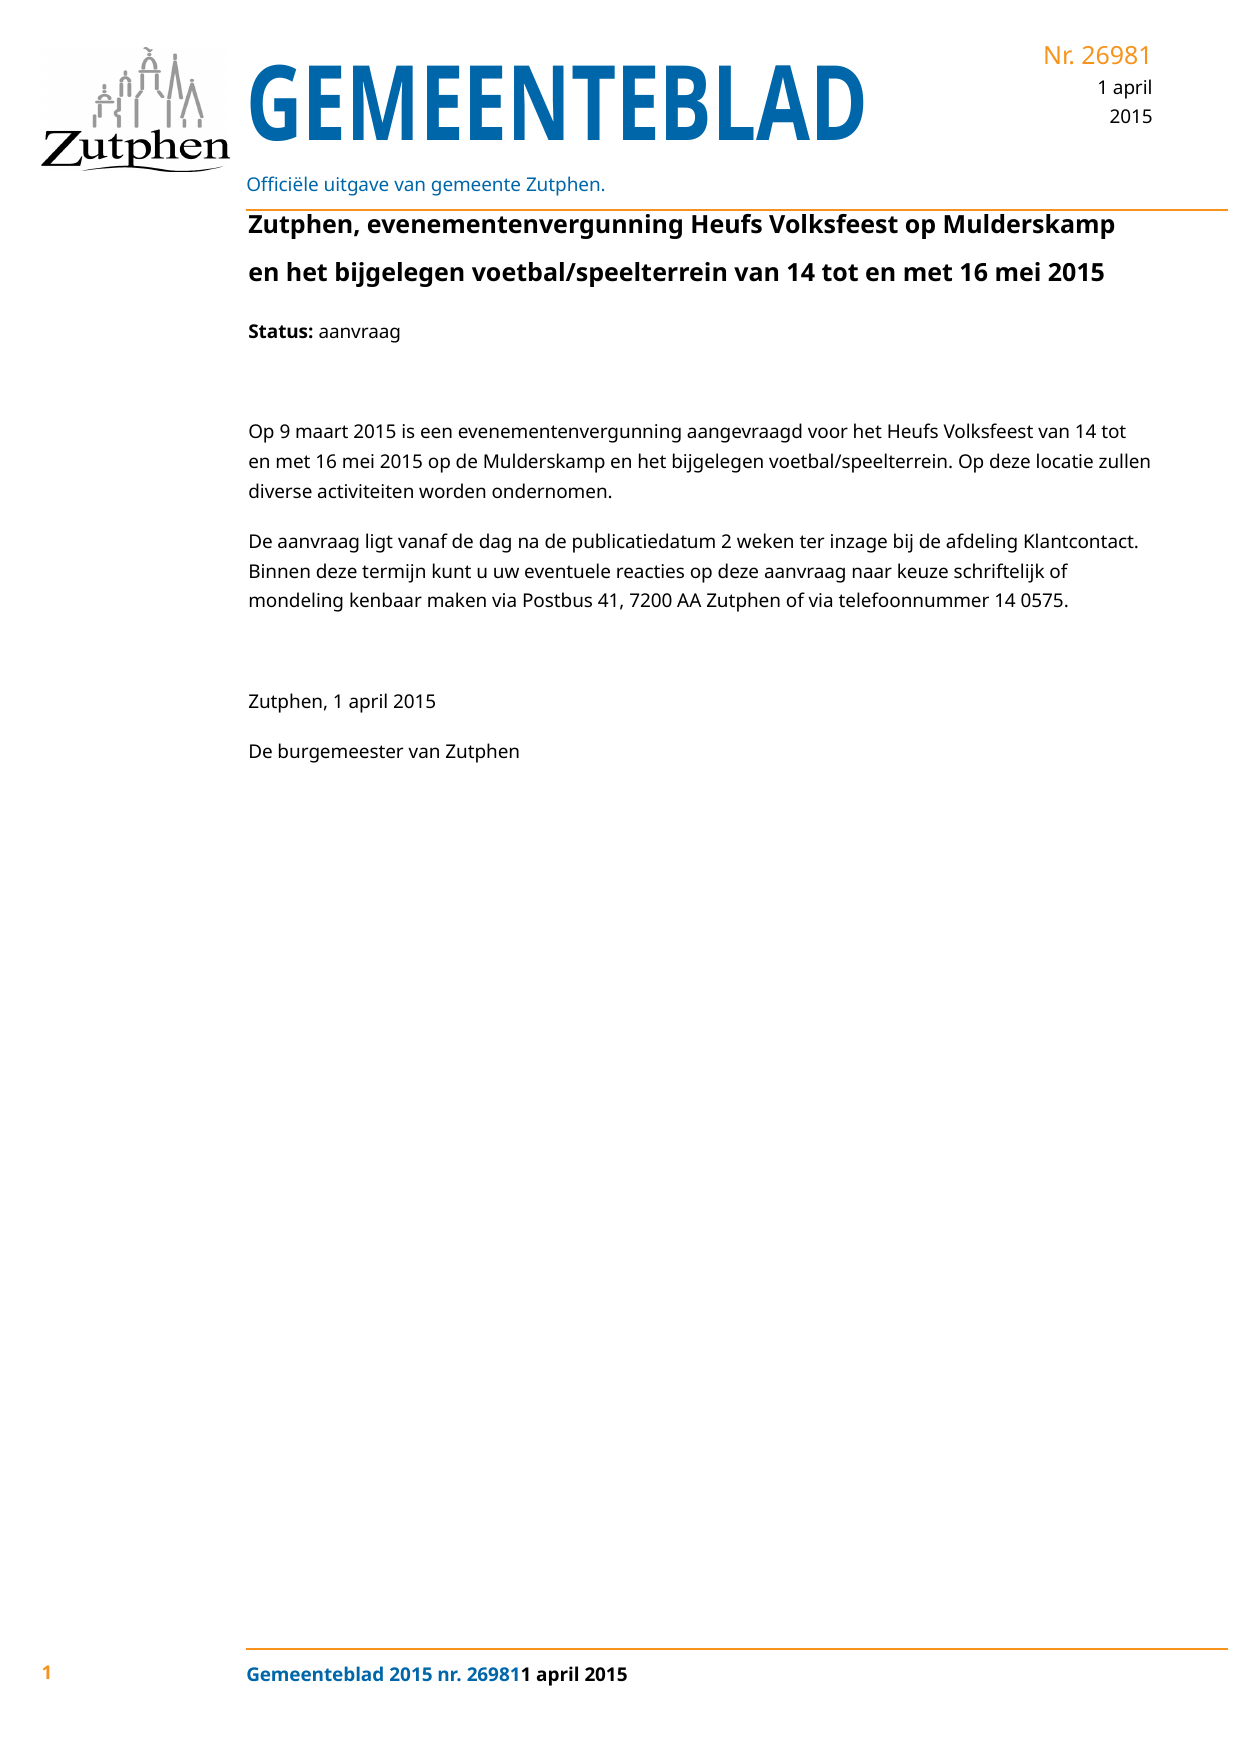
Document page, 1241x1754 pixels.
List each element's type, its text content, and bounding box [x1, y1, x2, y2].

text Status: aanvraag [248, 318, 1152, 344]
text De aanvraag ligt vanaf de dag na de publicatiedatum 2 weken ter inzage bij de afdeling Klantcontact. Binnen deze termijn kunt u uw eventuele reacties op deze aanvraag naar keuze schriftelijk of mondeling kenbaar maken via Postbus 41, 7200 AA Zutphen of via telefoonnummer 14 0575. [248, 528, 1152, 613]
text Op 9 maart 2015 is een evenementenvergunning aangevraagd voor het Heufs Volksfeest van 14 tot en met 16 mei 2015 op de Mulderskamp en het bijgelegen voetbal/speelterrein. Op deze locatie zullen diverse activiteiten worden ondernomen. [248, 419, 1152, 504]
picture [41, 47, 231, 172]
text Zutphen, 1 april 2015 [248, 688, 1152, 714]
text De burgemeester van Zutphen [248, 739, 1152, 764]
text Zutphen, evenementenvergunning Heufs Volksfeest op Mulderskamp en het bijgelegen voetbal/speelterrein van 14 tot en met 16 mei 2015 [248, 211, 1152, 288]
